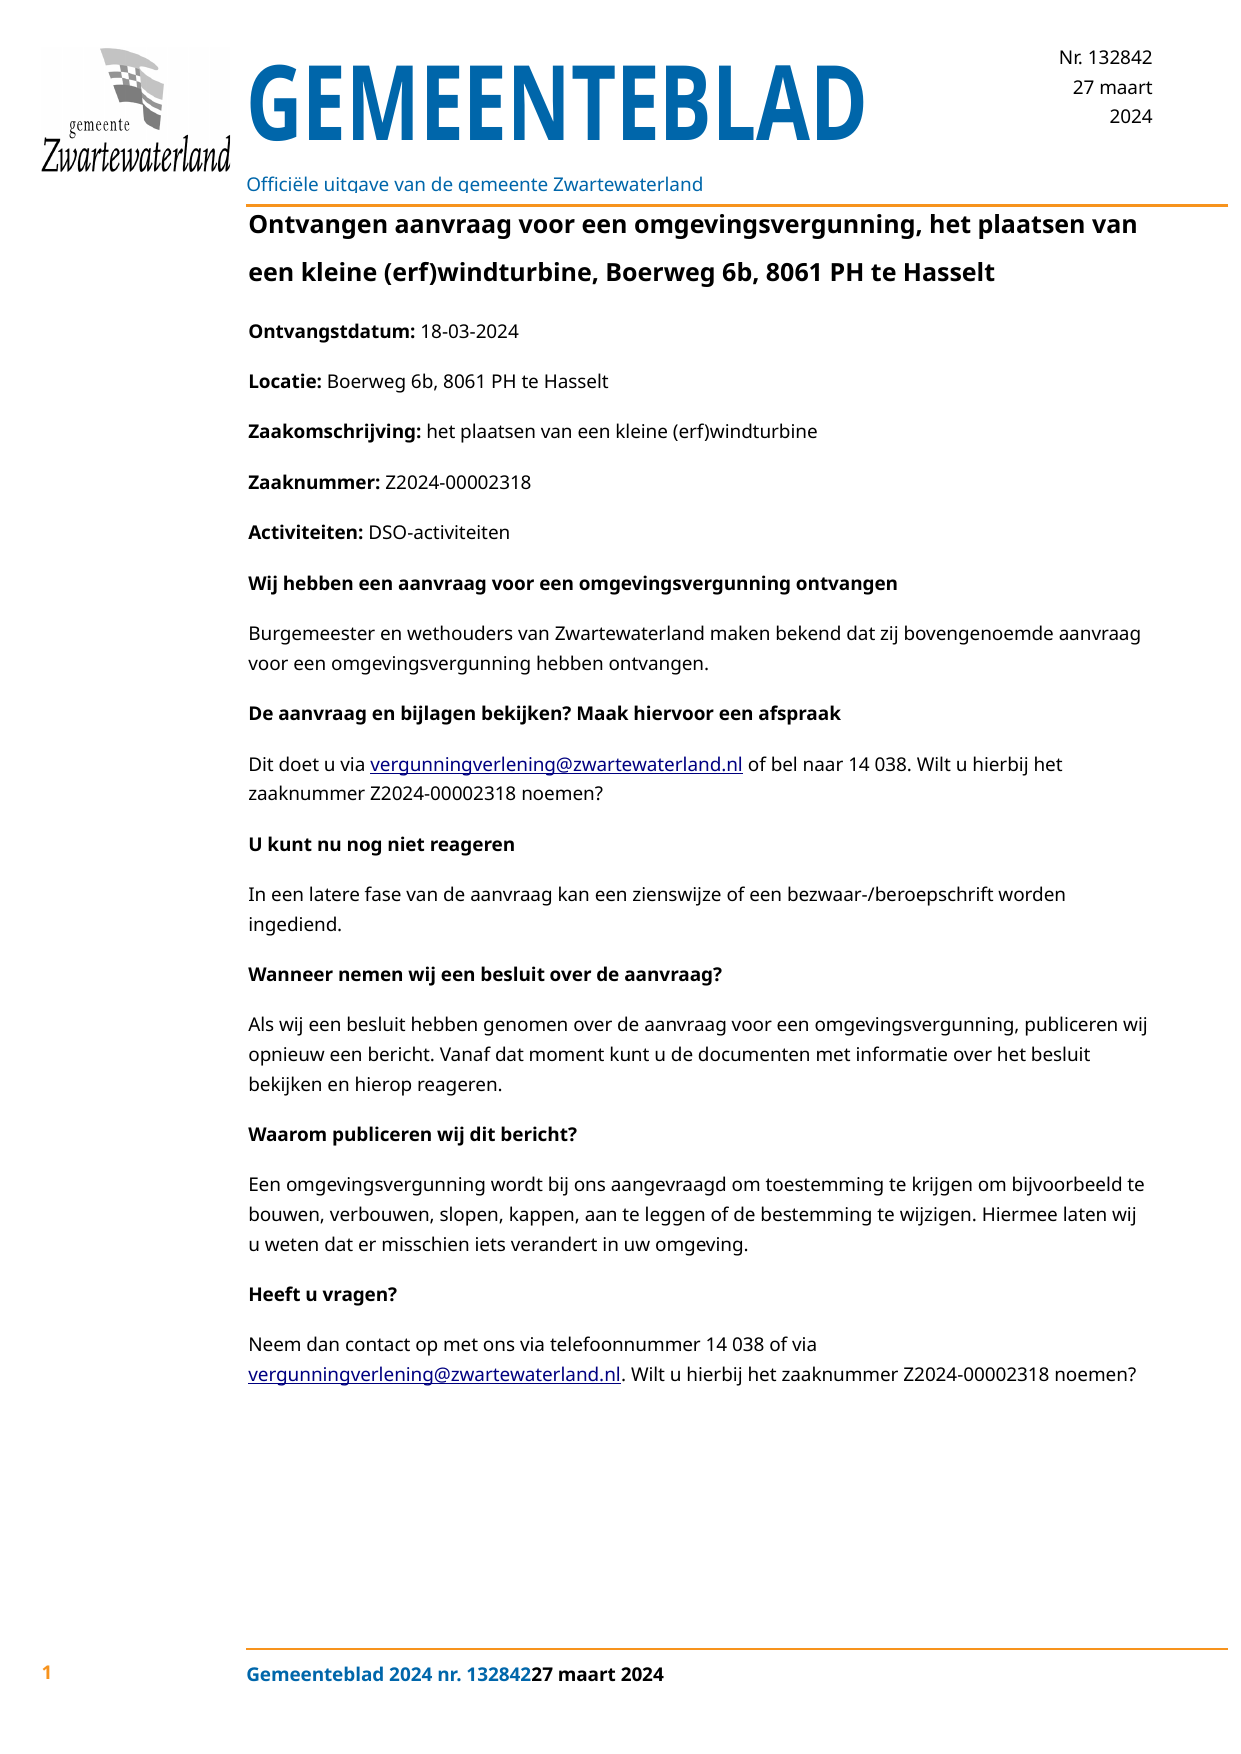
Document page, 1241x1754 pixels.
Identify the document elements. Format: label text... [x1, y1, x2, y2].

text Locatie: Boerweg 6b, 8061 PH te Hasselt [248, 368, 1152, 394]
text Activiteiten: DSO-activiteiten [248, 519, 1152, 545]
text Dit doet u via vergunningverlening@zwartewaterland.nl of bel naar 14 038. Wilt u hierbij het zaaknummer Z2024-00002318 noemen? [248, 751, 1152, 806]
text Waarom publiceren wij dit bericht? [248, 1121, 1152, 1147]
text Een omgevingsvergunning wordt bij ons aangevraagd om toestemming te krijgen om bijvoorbeeld te bouwen, verbouwen, slopen, kappen, aan te leggen of de bestemming te wijzigen. Hiermee laten wij u weten dat er misschien iets verandert in uw omgeving. [248, 1172, 1152, 1257]
text Ontvangstdatum: 18-03-2024 [248, 318, 1152, 344]
text Burgemeester en wethouders van Zwartewaterland maken bekend dat zij bovengenoemde aanvraag voor een omgevingsvergunning hebben ontvangen. [248, 620, 1152, 676]
text Heeft u vragen? [248, 1281, 1152, 1307]
text U kunt nu nog niet reageren [248, 831, 1152, 857]
picture [41, 47, 231, 172]
text Als wij een besluit hebben genomen over de aanvraag voor een omgevingsvergunning, publiceren wij opnieuw een bericht. Vanaf dat moment kunt u de documenten met informatie over het besluit bekijken en hierop reageren. [248, 1012, 1152, 1097]
text Zaaknummer: Z2024-00002318 [248, 469, 1152, 495]
text Ontvangen aanvraag voor een omgevingsvergunning, het plaatsen van een kleine (erf)windturbine, Boerweg 6b, 8061 PH te Hasselt [248, 207, 1152, 288]
text In een latere fase van de aanvraag kan een zienswijze of een bezwaar-/beroepschrift worden ingediend. [248, 881, 1152, 937]
text Wij hebben een aanvraag voor een omgevingsvergunning ontvangen [248, 570, 1152, 596]
text Zaakomschrijving: het plaatsen van een kleine (erf)windturbine [248, 419, 1152, 444]
text Wanneer nemen wij een besluit over de aanvraag? [248, 961, 1152, 987]
text De aanvraag en bijlagen bekijken? Maak hiervoor een afspraak [248, 700, 1152, 726]
text Neem dan contact op met ons via telefoonnummer 14 038 of via vergunningverlening@zwartewaterland.nl. Wilt u hierbij het zaaknummer Z2024-00002318 noemen? [248, 1332, 1152, 1387]
